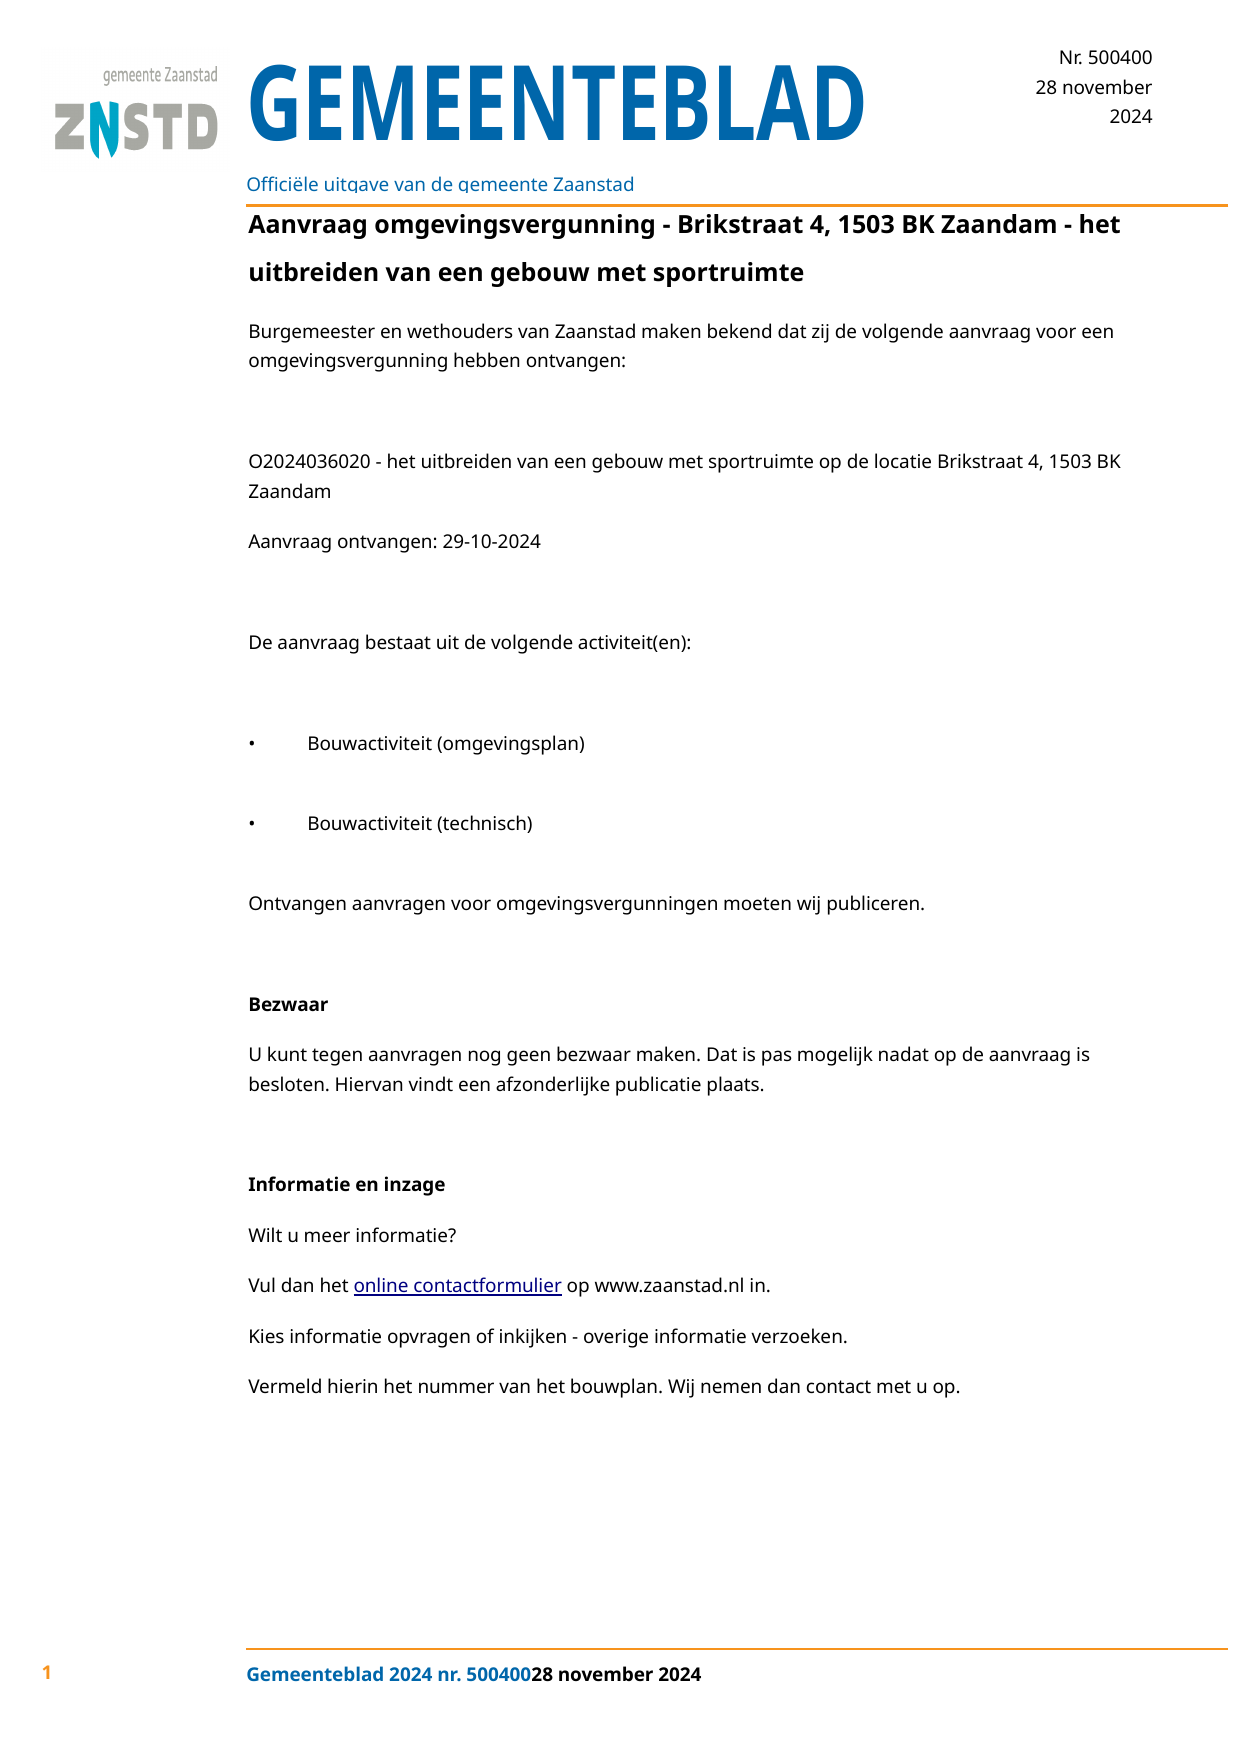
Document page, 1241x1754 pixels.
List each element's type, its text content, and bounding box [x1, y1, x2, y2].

text Vermeld hierin het nummer van het bouwplan. Wij nemen dan contact met u op. [248, 1373, 1152, 1399]
text De aanvraag bestaat uit de volgende activiteit(en): [248, 629, 1152, 655]
text Vul dan het online contactformulier op www.zaanstad.nl in. [248, 1272, 1152, 1298]
text Wilt u meer informatie? [248, 1222, 1152, 1248]
text Aanvraag ontvangen: 29-10-2024 [248, 528, 1152, 554]
text Bezwaar [248, 991, 1152, 1017]
text Ontvangen aanvragen voor omgevingsvergunningen moeten wij publiceren. [248, 890, 1152, 916]
list Bouwactiviteit (omgevingsplan) [248, 730, 1152, 756]
text O2024036020 - het uitbreiden van een gebouw met sportruimte op de locatie Brikstraat 4, 1503 BK Zaandam [248, 448, 1152, 504]
list Bouwactiviteit (technisch) [248, 810, 1152, 836]
text U kunt tegen aanvragen nog geen bezwaar maken. Dat is pas mogelijk nadat op de aanvraag is besloten. Hiervan vindt een afzonderlijke publicatie plaats. [248, 1041, 1152, 1097]
text Kies informatie opvragen of inkijken - overige informatie verzoeken. [248, 1323, 1152, 1349]
text Aanvraag omgevingsvergunning - Brikstraat 4, 1503 BK Zaandam - het uitbreiden van een gebouw met sportruimte [248, 207, 1152, 288]
picture [41, 47, 231, 172]
text Burgemeester en wethouders van Zaanstad maken bekend dat zij de volgende aanvraag voor een omgevingsvergunning hebben ontvangen: [248, 318, 1152, 373]
text Informatie en inzage [248, 1172, 1152, 1197]
